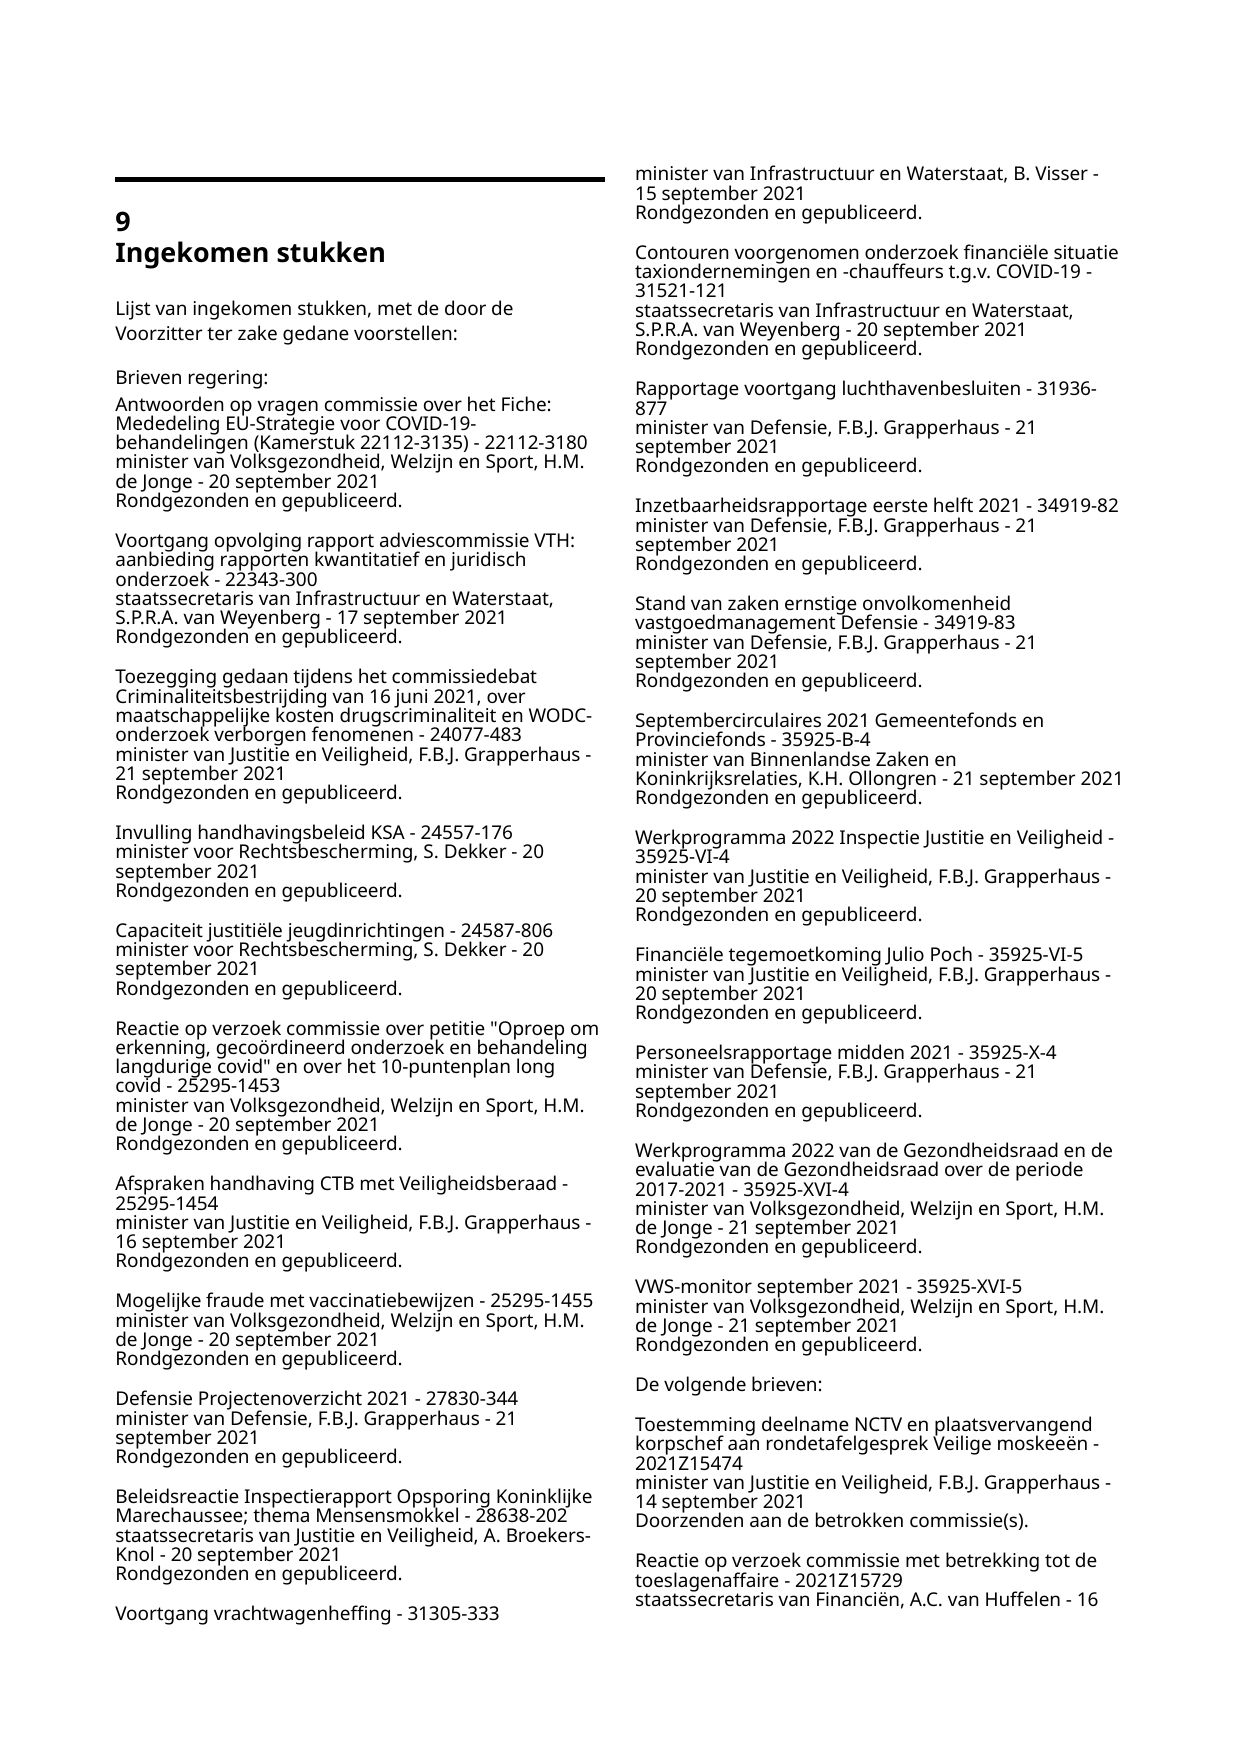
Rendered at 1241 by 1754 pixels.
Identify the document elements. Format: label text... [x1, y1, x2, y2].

text Financiële tegemoetkoming Julio Poch - 35925-VI-5 [635, 946, 1125, 966]
text minister van Defensie, F.B.J. Grapperhaus - 21 september 2021 [635, 1063, 1125, 1102]
text minister voor Rechtsbescherming, S. Dekker - 20 september 2021 [115, 843, 605, 882]
text De volgende brieven: [635, 1376, 1125, 1395]
text Rondgezonden en gepubliceerd. [635, 672, 1125, 691]
text Voortgang vrachtwagenheffing - 31305-333 [115, 1605, 605, 1624]
text Rondgezonden en gepubliceerd. [115, 1135, 605, 1154]
text Rondgezonden en gepubliceerd. [115, 980, 605, 999]
text Reactie op verzoek commissie over petitie "Oproep om erkenning, gecoördineerd onderzoek en behandeling langdurige covid" en over het 10-puntenplan long covid - 25295-1453 [115, 1020, 605, 1097]
text Rondgezonden en gepubliceerd. [115, 784, 605, 803]
text minister van Binnenlandse Zaken en Koninkrijksrelaties, K.H. Ollongren - 21 september 2021 [635, 751, 1125, 789]
text minister van Justitie en Veiligheid, F.B.J. Grapperhaus - 16 september 2021 [115, 1214, 605, 1252]
text minister van Defensie, F.B.J. Grapperhaus - 21 september 2021 [635, 517, 1125, 555]
text Invulling handhavingsbeleid KSA - 24557-176 [115, 824, 605, 843]
text Rondgezonden en gepubliceerd. [635, 204, 1125, 223]
text Rondgezonden en gepubliceerd. [635, 789, 1125, 808]
text Beleidsreactie Inspectierapport Opsporing Koninklijke Marechaussee; thema Mensensmokkel - 28638-202 [115, 1488, 605, 1527]
text Rondgezonden en gepubliceerd. [635, 555, 1125, 574]
text staatssecretaris van Infrastructuur en Waterstaat, S.P.R.A. van Weyenberg - 17 september 2021 [115, 590, 605, 628]
text Personeelsrapportage midden 2021 - 35925-X-4 [635, 1044, 1125, 1063]
text minister van Justitie en Veiligheid, F.B.J. Grapperhaus - 20 september 2021 [635, 966, 1125, 1004]
text Lijst van ingekomen stukken, met de door de Voorzitter ter zake gedane voorstellen: [115, 295, 605, 346]
text Doorzenden aan de betrokken commissie(s). [635, 1512, 1125, 1532]
text Rondgezonden en gepubliceerd. [115, 1448, 605, 1467]
text Inzetbaarheidsrapportage eerste helft 2021 - 34919-82 [635, 497, 1125, 517]
text Rondgezonden en gepubliceerd. [635, 1004, 1125, 1023]
text minister van Volksgezondheid, Welzijn en Sport, H.M. de Jonge - 21 september 2021 [635, 1298, 1125, 1336]
text Rondgezonden en gepubliceerd. [115, 1565, 605, 1584]
text minister van Volksgezondheid, Welzijn en Sport, H.M. de Jonge - 20 september 2021 [115, 1097, 605, 1135]
text Mogelijke fraude met vaccinatiebewijzen - 25295-1455 [115, 1292, 605, 1312]
text 9 [115, 203, 605, 239]
text minister van Volksgezondheid, Welzijn en Sport, H.M. de Jonge - 20 september 2021 [115, 453, 605, 492]
text Defensie Projectenoverzicht 2021 - 27830-344 [115, 1390, 605, 1409]
text Rondgezonden en gepubliceerd. [115, 1350, 605, 1369]
text Contouren voorgenomen onderzoek financiële situatie taxiondernemingen en -chauffeurs t.g.v. COVID-19 - 31521-121 [635, 244, 1125, 302]
text Rondgezonden en gepubliceerd. [635, 340, 1125, 359]
text Werkprogramma 2022 Inspectie Justitie en Veiligheid - 35925-VI-4 [635, 829, 1125, 868]
text VWS-monitor september 2021 - 35925-XVI-5 [635, 1278, 1125, 1298]
text Capaciteit justitiële jeugdinrichtingen - 24587-806 [115, 922, 605, 941]
text minister van Defensie, F.B.J. Grapperhaus - 21 september 2021 [635, 419, 1125, 457]
text staatssecretaris van Financiën, A.C. van Huffelen - 16 [635, 1591, 1125, 1610]
text Rondgezonden en gepubliceerd. [115, 492, 605, 511]
text Reactie op verzoek commissie met betrekking tot de toeslagenaffaire - 2021Z15729 [635, 1552, 1125, 1591]
text minister van Defensie, F.B.J. Grapperhaus - 21 september 2021 [635, 634, 1125, 672]
text Rondgezonden en gepubliceerd. [115, 1252, 605, 1272]
text Rondgezonden en gepubliceerd. [635, 906, 1125, 926]
text staatssecretaris van Justitie en Veiligheid, A. Broekers-Knol - 20 september 2021 [115, 1527, 605, 1565]
text minister van Justitie en Veiligheid, F.B.J. Grapperhaus - 14 september 2021 [635, 1474, 1125, 1512]
text Rondgezonden en gepubliceerd. [635, 457, 1125, 477]
text Rondgezonden en gepubliceerd. [635, 1238, 1125, 1258]
text minister van Justitie en Veiligheid, F.B.J. Grapperhaus - 21 september 2021 [115, 746, 605, 784]
text minister van Infrastructuur en Waterstaat, B. Visser - 15 september 2021 [635, 165, 1125, 204]
text Brieven regering: [115, 364, 605, 390]
text Afspraken handhaving CTB met Veiligheidsberaad - 25295-1454 [115, 1175, 605, 1214]
text Rondgezonden en gepubliceerd. [115, 628, 605, 648]
text minister van Volksgezondheid, Welzijn en Sport, H.M. de Jonge - 21 september 2021 [635, 1200, 1125, 1238]
text Toezegging gedaan tijdens het commissiedebat Criminaliteitsbestrijding van 16 juni 2021, over maatschappelijke kosten drugscriminaliteit en WODC-onderzoek verborgen fenomenen - 24077-483 [115, 668, 605, 746]
text minister van Volksgezondheid, Welzijn en Sport, H.M. de Jonge - 20 september 2021 [115, 1312, 605, 1350]
text Stand van zaken ernstige onvolkomenheid vastgoedmanagement Defensie - 34919-83 [635, 595, 1125, 634]
text Werkprogramma 2022 van de Gezondheidsraad en de evaluatie van de Gezondheidsraad over de periode 2017-2021 - 35925-XVI-4 [635, 1142, 1125, 1200]
text Rondgezonden en gepubliceerd. [635, 1102, 1125, 1121]
text Toestemming deelname NCTV en plaatsvervangend korpschef aan rondetafelgesprek Veilige moskeeën - 2021Z15474 [635, 1416, 1125, 1474]
text staatssecretaris van Infrastructuur en Waterstaat, S.P.R.A. van Weyenberg - 20 september 2021 [635, 302, 1125, 340]
text minister van Defensie, F.B.J. Grapperhaus - 21 september 2021 [115, 1409, 605, 1448]
text Septembercirculaires 2021 Gemeentefonds en Provinciefonds - 35925-B-4 [635, 712, 1125, 751]
text Rondgezonden en gepubliceerd. [115, 882, 605, 901]
text minister van Justitie en Veiligheid, F.B.J. Grapperhaus - 20 september 2021 [635, 868, 1125, 906]
text Rapportage voortgang luchthavenbesluiten - 31936-877 [635, 380, 1125, 419]
text Rondgezonden en gepubliceerd. [635, 1336, 1125, 1355]
text Voortgang opvolging rapport adviescommissie VTH: aanbieding rapporten kwantitatief en juridisch onderzoek - 22343-300 [115, 532, 605, 590]
text Ingekomen stukken [115, 239, 605, 283]
text Antwoorden op vragen commissie over het Fiche: Mededeling EU-Strategie voor COVID-19-behandelingen (Kamerstuk 22112-3135) - 22112-3180 [115, 396, 605, 453]
text minister voor Rechtsbescherming, S. Dekker - 20 september 2021 [115, 941, 605, 980]
